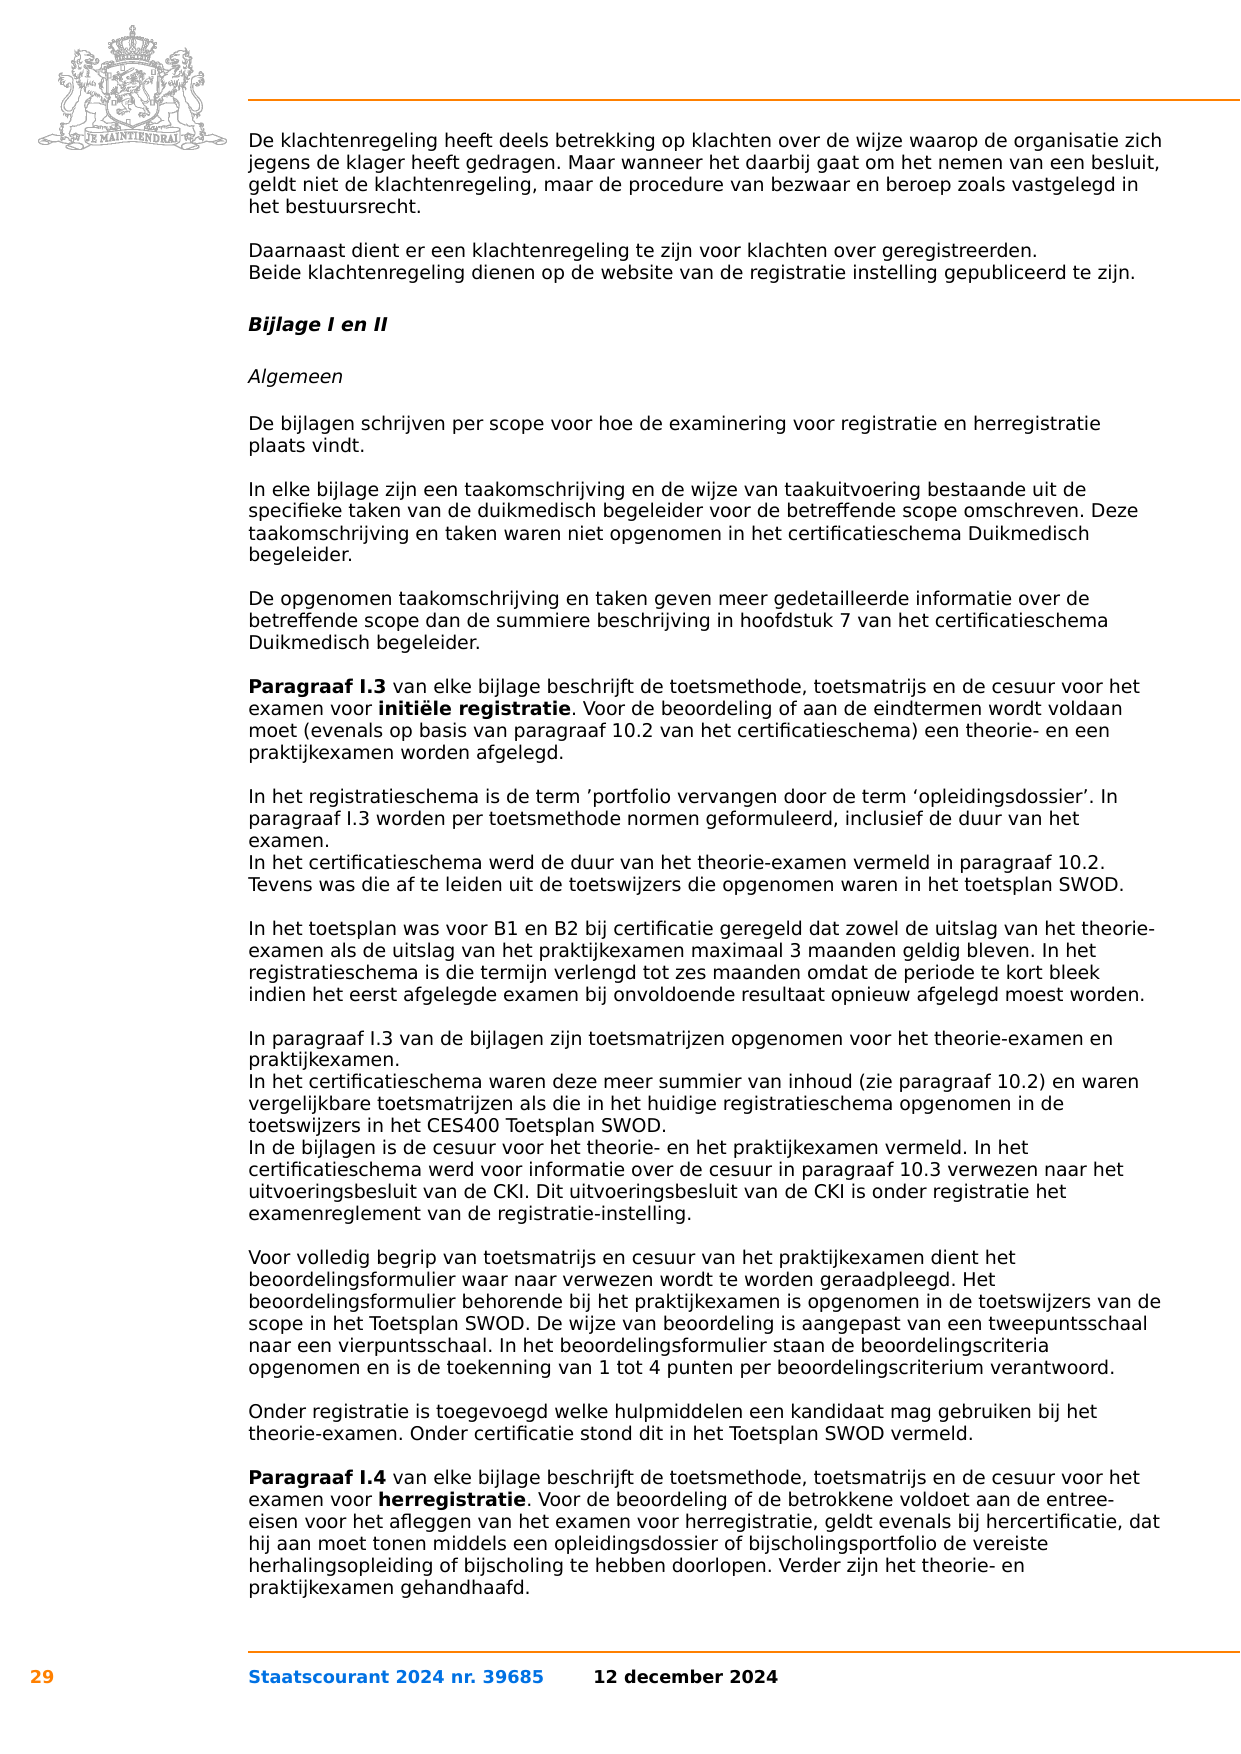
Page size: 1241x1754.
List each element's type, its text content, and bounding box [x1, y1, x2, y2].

text Voor volledig begrip van toetsmatrijs en cesuur van het praktijkexamen dient het beoordelingsformulier waar naar verwezen wordt te worden geraadpleegd. Het beoordelingsformulier behorende bij het praktijkexamen is opgenomen in de toetswijzers van de scope in het Toetsplan SWOD. De wijze van beoordeling is aangepast van een tweepuntsschaal naar een vierpuntsschaal. In het beoordelingsformulier staan de beoordelingscriteria opgenomen en is de toekenning van 1 tot 4 punten per beoordelingscriterium verantwoord. [248, 1247, 1163, 1379]
text Paragraaf I.4 van elke bijlage beschrijft de toetsmethode, toetsmatrijs en de cesuur voor het examen voor herregistratie. Voor de beoordeling of de betrokkene voldoet aan de entree-eisen voor het afleggen van het examen voor herregistratie, geldt evenals bij hercertificatie, dat hij aan moet tonen middels een opleidingsdossier of bijscholingsportfolio de vereiste herhalingsopleiding of bijscholing te hebben doorlopen. Verder zijn het theorie- en praktijkexamen gehandhaafd. [248, 1467, 1163, 1598]
picture [38, 25, 227, 150]
text In elke bijlage zijn een taakomschrijving en de wijze van taakuitvoering bestaande uit de specifieke taken van de duikmedisch begeleider voor de betreffende scope omschreven. Deze taakomschrijving en taken waren niet opgenomen in het certificatieschema Duikmedisch begeleider. [248, 478, 1163, 566]
text In het certificatieschema werd de duur van het theorie-examen vermeld in paragraaf 10.2. Tevens was die af te leiden uit de toetswijzers die opgenomen waren in het toetsplan SWOD. [248, 852, 1163, 896]
text In het toetsplan was voor B1 en B2 bij certificatie geregeld dat zowel de uitslag van het theorie-examen als de uitslag van het praktijkexamen maximaal 3 maanden geldig bleven. In het registratieschema is die termijn verlengd tot zes maanden omdat de periode te kort bleek indien het eerst afgelegde examen bij onvoldoende resultaat opnieuw afgelegd moest worden. [248, 918, 1163, 1006]
text De opgenomen taakomschrijving en taken geven meer gedetailleerde informatie over de betreffende scope dan de summiere beschrijving in hoofdstuk 7 van het certificatieschema Duikmedisch begeleider. [248, 588, 1163, 654]
text Beide klachtenregeling dienen op de website van de registratie instelling gepubliceerd te zijn. [248, 262, 1163, 284]
text In paragraaf I.3 van de bijlagen zijn toetsmatrijzen opgenomen voor het theorie-examen en praktijkexamen. [248, 1027, 1163, 1071]
text In het certificatieschema waren deze meer summier van inhoud (zie paragraaf 10.2) en waren vergelijkbare toetsmatrijzen als die in het huidige registratieschema opgenomen in de toetswijzers in het CES400 Toetsplan SWOD. [248, 1071, 1163, 1137]
text In de bijlagen is de cesuur voor het theorie- en het praktijkexamen vermeld. In het certificatieschema werd voor informatie over de cesuur in paragraaf 10.3 verwezen naar het uitvoeringsbesluit van de CKI. Dit uitvoeringsbesluit van de CKI is onder registratie het examenreglement van de registratie-instelling. [248, 1137, 1163, 1225]
text Daarnaast dient er een klachtenregeling te zijn voor klachten over geregistreerden. [248, 240, 1163, 262]
text De bijlagen schrijven per scope voor hoe de examinering voor registratie en herregistratie plaats vindt. [248, 413, 1163, 457]
text Onder registratie is toegevoegd welke hulpmiddelen een kandidaat mag gebruiken bij het theorie-examen. Onder certificatie stond dit in het Toetsplan SWOD vermeld. [248, 1401, 1163, 1445]
subtitle Bijlage I en II [248, 314, 1163, 336]
subtitle Algemeen [248, 366, 1163, 388]
text Paragraaf I.3 van elke bijlage beschrijft de toetsmethode, toetsmatrijs en de cesuur voor het examen voor initiële registratie. Voor de beoordeling of aan de eindtermen wordt voldaan moet (evenals op basis van paragraaf 10.2 van het certificatieschema) een theorie- en een praktijkexamen worden afgelegd. [248, 676, 1163, 764]
text In het registratieschema is de term ’portfolio vervangen door de term ‘opleidingsdossier’. In paragraaf I.3 worden per toetsmethode normen geformuleerd, inclusief de duur van het examen. [248, 786, 1163, 852]
text De klachtenregeling heeft deels betrekking op klachten over de wijze waarop de organisatie zich jegens de klager heeft gedragen. Maar wanneer het daarbij gaat om het nemen van een besluit, geldt niet de klachtenregeling, maar de procedure van bezwaar en beroep zoals vastgelegd in het bestuursrecht. [248, 130, 1163, 218]
